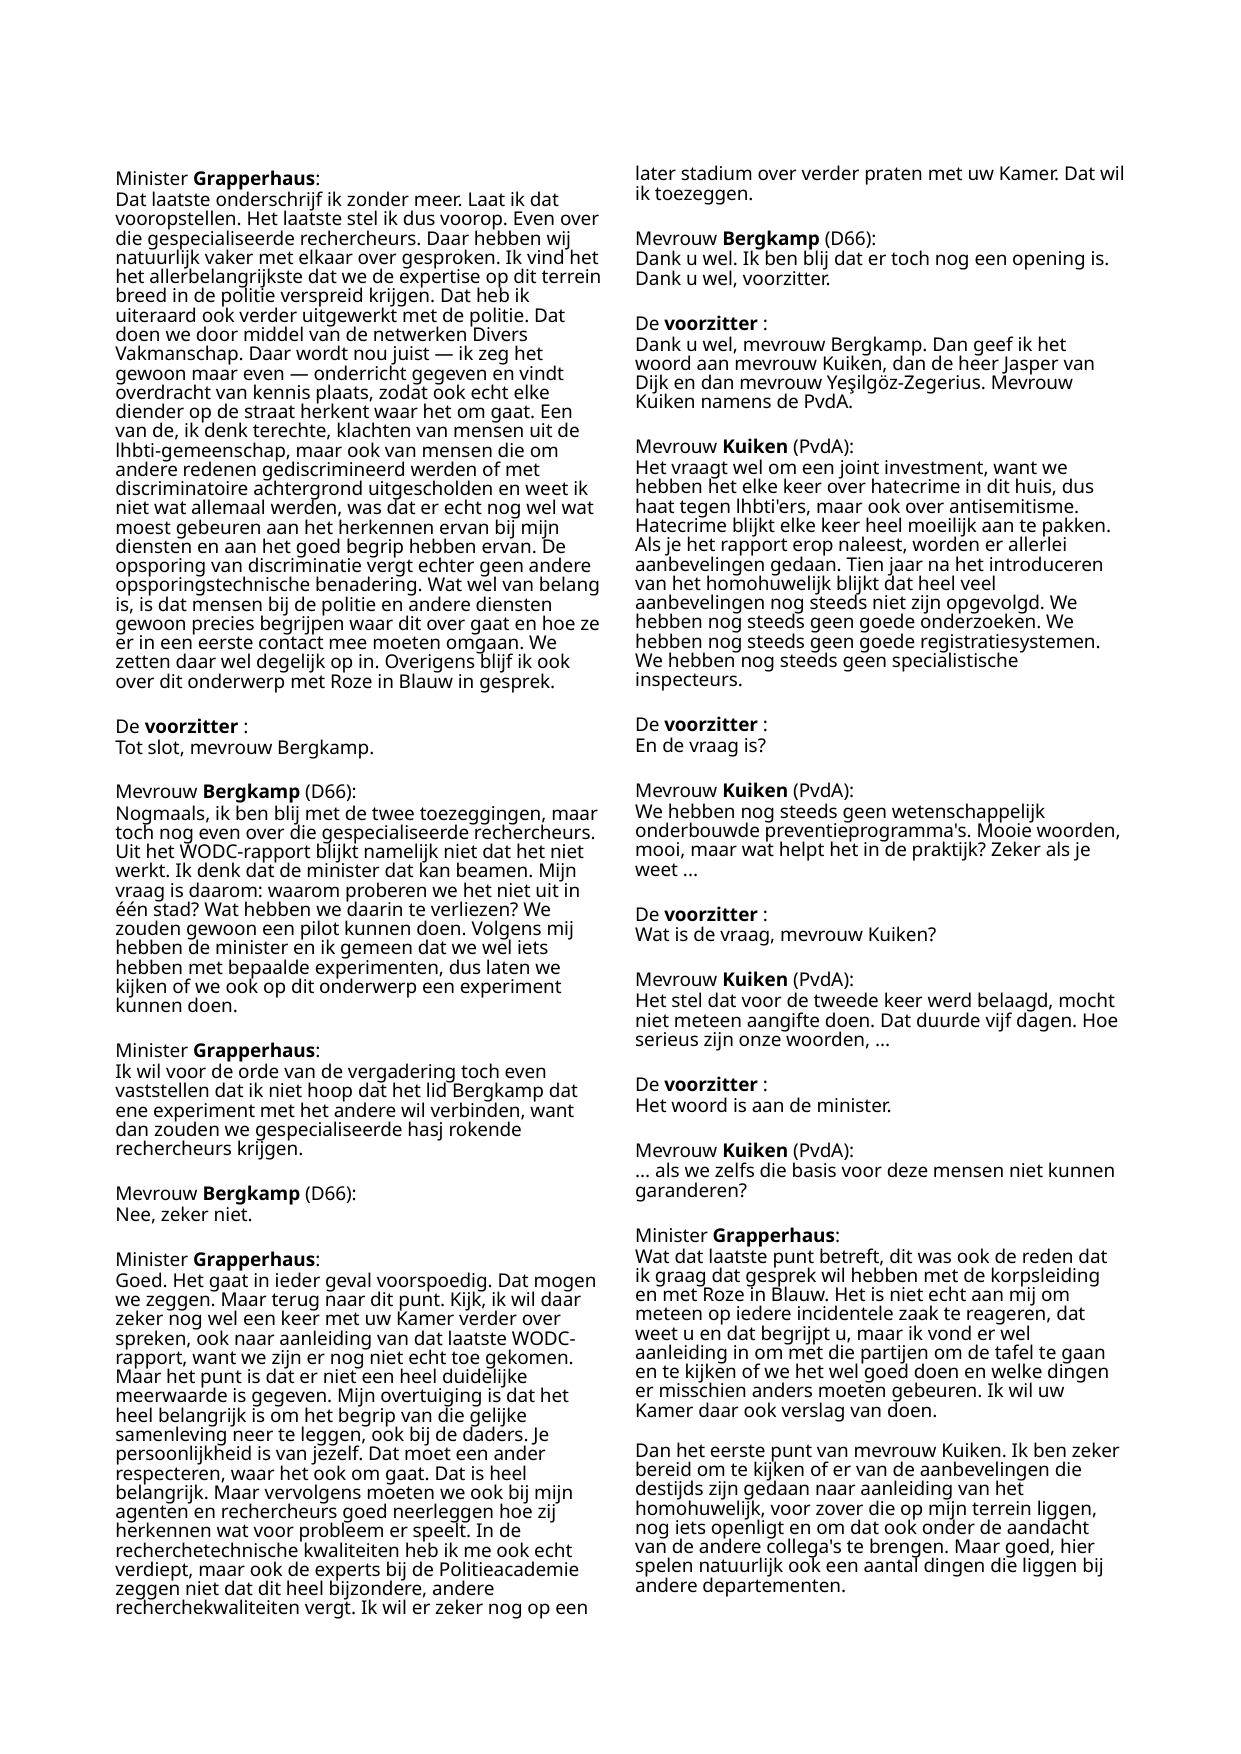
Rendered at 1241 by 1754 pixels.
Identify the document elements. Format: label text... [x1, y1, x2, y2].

text Het vraagt wel om een joint investment, want we hebben het elke keer over hatecrime in dit huis, dus haat tegen lhbti'ers, maar ook over antisemitisme. Hatecrime blijkt elke keer heel moeilijk aan te pakken. Als je het rapport erop naleest, worden er allerlei aanbevelingen gedaan. Tien jaar na het introduceren van het homohuwelijk blijkt dat heel veel aanbevelingen nog steeds niet zijn opgevolgd. We hebben nog steeds geen goede onderzoeken. We hebben nog steeds geen goede registratiesystemen. We hebben nog steeds geen specialistische inspecteurs. [635, 459, 1125, 690]
text Mevrouw Kuiken (PvdA): [635, 777, 1125, 803]
text Minister Grapperhaus: [115, 1246, 605, 1272]
text Mevrouw Bergkamp (D66): [115, 1180, 605, 1206]
text Dat laatste onderschrijf ik zonder meer. Laat ik dat vooropstellen. Het laatste stel ik dus voorop. Even over die gespecialiseerde rechercheurs. Daar hebben wij natuurlijk vaker met elkaar over gesproken. Ik vind het het allerbelangrijkste dat we de expertise op dit terrein breed in de politie verspreid krijgen. Dat heb ik uiteraard ook verder uitgewerkt met de politie. Dat doen we door middel van de netwerken Divers Vakmanschap. Daar wordt nou juist — ik zeg het gewoon maar even — onderricht gegeven en vindt overdracht van kennis plaats, zodat ook echt elke diender op de straat herkent waar het om gaat. Een van de, ik denk terechte, klachten van mensen uit de lhbti-gemeenschap, maar ook van mensen die om andere redenen gediscrimineerd werden of met discriminatoire achtergrond uitgescholden en weet ik niet wat allemaal werden, was dat er echt nog wel wat moest gebeuren aan het herkennen ervan bij mijn diensten en aan het goed begrip hebben ervan. De opsporing van discriminatie vergt echter geen andere opsporingstechnische benadering. Wat wel van belang is, is dat mensen bij de politie en andere diensten gewoon precies begrijpen waar dit over gaat en hoe ze er in een eerste contact mee moeten omgaan. We zetten daar wel degelijk op in. Overigens blijf ik ook over dit onderwerp met Roze in Blauw in gesprek. [115, 191, 605, 692]
text Dank u wel. Ik ben blij dat er toch nog een opening is. Dank u wel, voorzitter. [635, 250, 1125, 289]
text Minister Grapperhaus: [115, 1037, 605, 1063]
text ... als we zelfs die basis voor deze mensen niet kunnen garanderen? [635, 1162, 1125, 1201]
text Mevrouw Kuiken (PvdA): [635, 967, 1125, 992]
text Mevrouw Kuiken (PvdA): [635, 433, 1125, 459]
text En de vraag is? [635, 737, 1125, 756]
text Mevrouw Kuiken (PvdA): [635, 1137, 1125, 1162]
text Mevrouw Bergkamp (D66): [115, 779, 605, 804]
text We hebben nog steeds geen wetenschappelijk onderbouwde preventieprogramma's. Mooie woorden, mooi, maar wat helpt het in de praktijk? Zeker als je weet ... [635, 803, 1125, 880]
text Ik wil voor de orde van de vergadering toch even vaststellen dat ik niet hoop dat het lid Bergkamp dat ene experiment met het andere wil verbinden, want dan zouden we gespecialiseerde hasj rokende rechercheurs krijgen. [115, 1063, 605, 1159]
text Wat dat laatste punt betreft, dit was ook de reden dat ik graag dat gesprek wil hebben met de korpsleiding en met Roze in Blauw. Het is niet echt aan mij om meteen op iedere incidentele zaak te reageren, dat weet u en dat begrijpt u, maar ik vond er wel aanleiding in om met die partijen om de tafel te gaan en te kijken of we het wel goed doen en welke dingen er misschien anders moeten gebeuren. Ik wil uw Kamer daar ook verslag van doen. [635, 1248, 1125, 1421]
text Minister Grapperhaus: [635, 1222, 1125, 1248]
text Het stel dat voor de tweede keer werd belaagd, mocht niet meteen aangifte doen. Dat duurde vijf dagen. Hoe serieus zijn onze woorden, ... [635, 992, 1125, 1050]
text De voorzitter : [635, 901, 1125, 926]
text Mevrouw Bergkamp (D66): [635, 225, 1125, 250]
text De voorzitter : [635, 711, 1125, 737]
text De voorzitter : [115, 713, 605, 739]
text Nogmaals, ik ben blij met de twee toezeggingen, maar toch nog even over die gespecialiseerde rechercheurs. Uit het WODC-rapport blijkt namelijk niet dat het niet werkt. Ik denk dat de minister dat kan beamen. Mijn vraag is daarom: waarom proberen we het niet uit in één stad? Wat hebben we daarin te verliezen? We zouden gewoon een pilot kunnen doen. Volgens mij hebben de minister en ik gemeen dat we wel iets hebben met bepaalde experimenten, dus laten we kijken of we ook op dit onderwerp een experiment kunnen doen. [115, 804, 605, 1016]
text later stadium over verder praten met uw Kamer. Dat wil ik toezeggen. [635, 165, 1125, 204]
text Minister Grapperhaus: [115, 165, 605, 191]
text Het woord is aan de minister. [635, 1097, 1125, 1116]
text Dank u wel, mevrouw Bergkamp. Dan geef ik het woord aan mevrouw Kuiken, dan de heer Jasper van Dijk en dan mevrouw Yeşilgöz-Zegerius. Mevrouw Kuiken namens de PvdA. [635, 336, 1125, 413]
text Wat is de vraag, mevrouw Kuiken? [635, 926, 1125, 946]
text De voorzitter : [635, 310, 1125, 336]
text De voorzitter : [635, 1071, 1125, 1097]
text Nee, zeker niet. [115, 1206, 605, 1225]
text Goed. Het gaat in ieder geval voorspoedig. Dat mogen we zeggen. Maar terug naar dit punt. Kijk, ik wil daar zeker nog wel een keer met uw Kamer verder over spreken, ook naar aanleiding van dat laatste WODC-rapport, want we zijn er nog niet echt toe gekomen. Maar het punt is dat er niet een heel duidelijke meerwaarde is gegeven. Mijn overtuiging is dat het heel belangrijk is om het begrip van die gelijke samenleving neer te leggen, ook bij de daders. Je persoonlijkheid is van jezelf. Dat moet een ander respecteren, waar het ook om gaat. Dat is heel belangrijk. Maar vervolgens moeten we ook bij mijn agenten en rechercheurs goed neerleggen hoe zij herkennen wat voor probleem er speelt. In de recherchetechnische kwaliteiten heb ik me ook echt verdiept, maar ook de experts bij de Politieacademie zeggen niet dat dit heel bijzondere, andere recherchekwaliteiten vergt. Ik wil er zeker nog op een [115, 1272, 605, 1619]
text Dan het eerste punt van mevrouw Kuiken. Ik ben zeker bereid om te kijken of er van de aanbevelingen die destijds zijn gedaan naar aanleiding van het homohuwelijk, voor zover die op mijn terrein liggen, nog iets openligt en om dat ook onder de aandacht van de andere collega's te brengen. Maar goed, hier spelen natuurlijk ook een aantal dingen die liggen bij andere departementen. [635, 1442, 1125, 1596]
text Tot slot, mevrouw Bergkamp. [115, 739, 605, 758]
